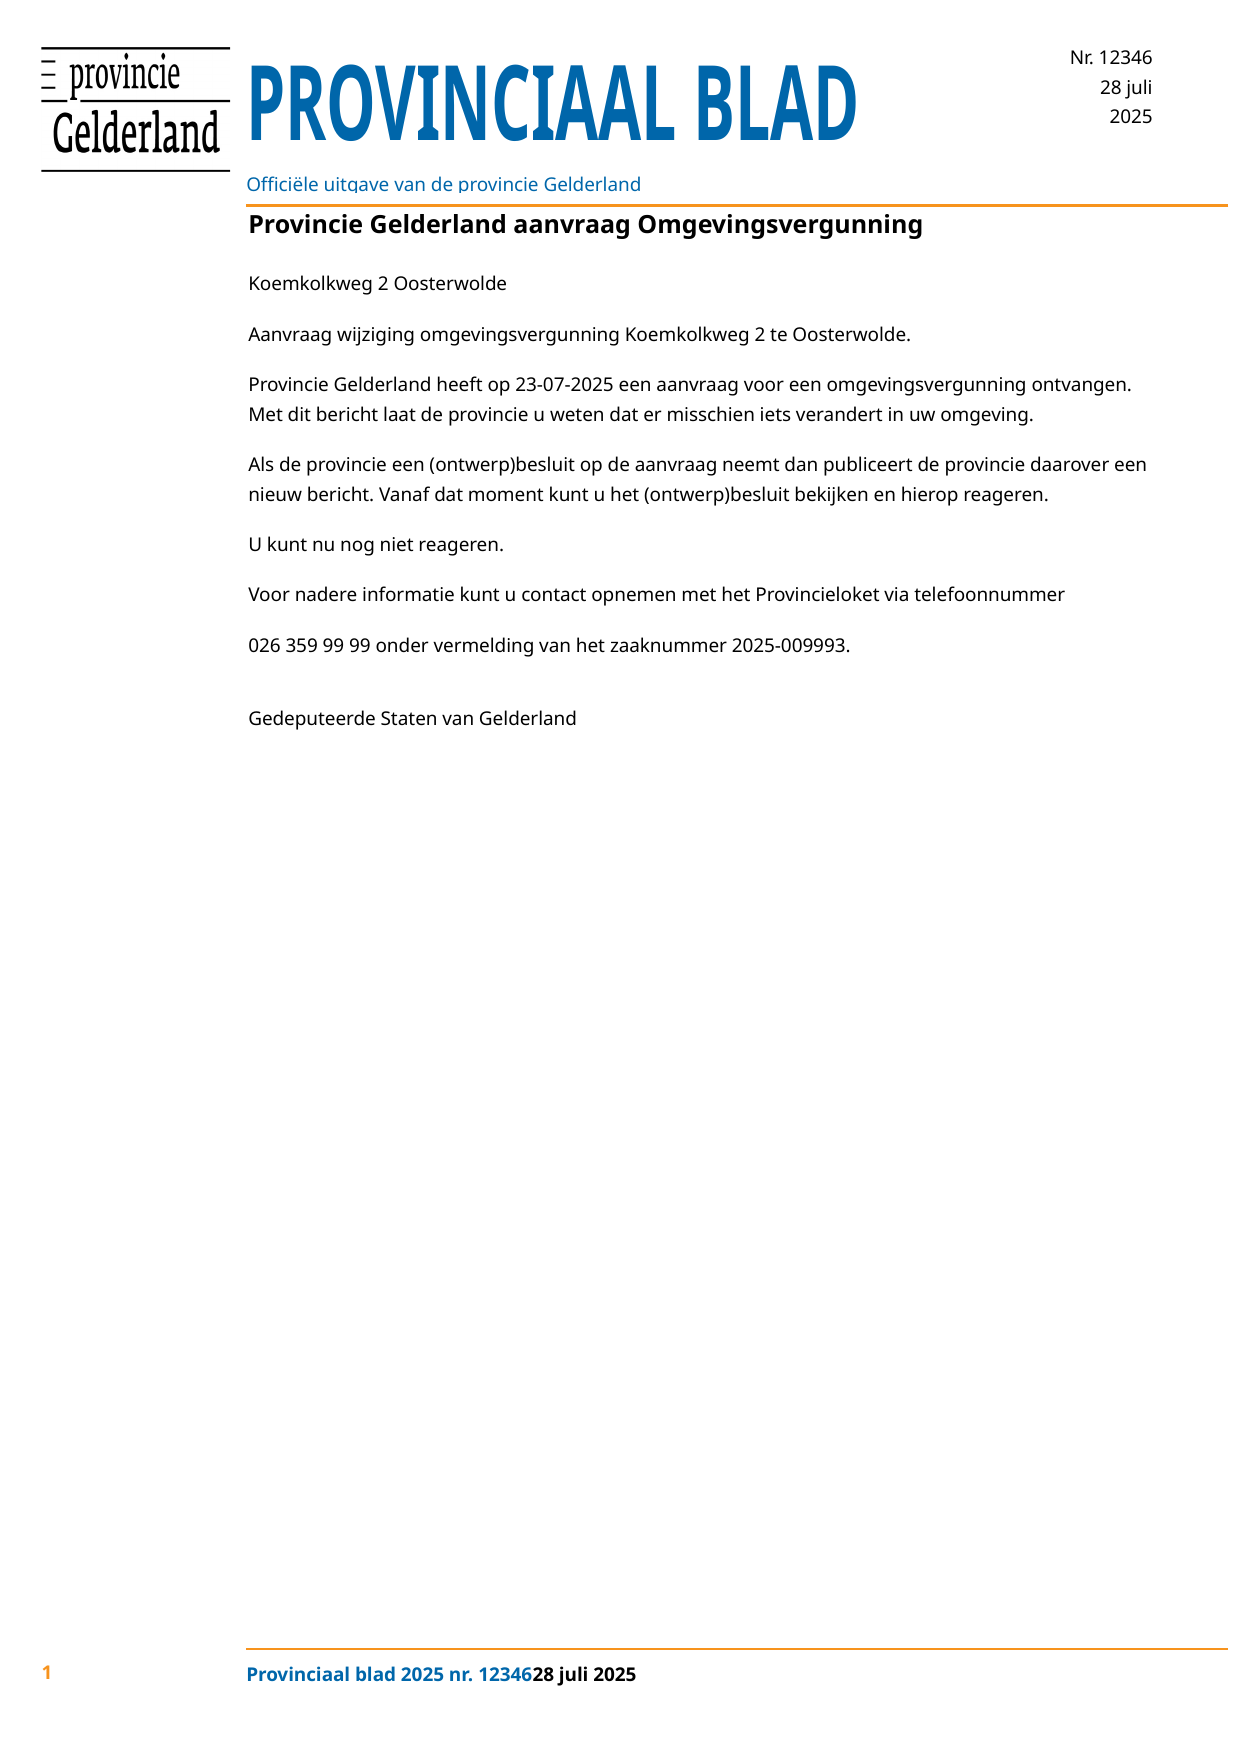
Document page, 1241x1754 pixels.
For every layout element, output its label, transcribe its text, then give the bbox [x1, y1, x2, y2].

text U kunt nu nog niet reageren. [248, 531, 1152, 557]
text 026 359 99 99 onder vermelding van het zaaknummer 2025-009993. [248, 632, 1152, 658]
text Gedeputeerde Staten van Gelderland [248, 706, 1152, 731]
text Aanvraag wijziging omgevingsvergunning Koemkolkweg 2 te Oosterwolde. [248, 321, 1152, 346]
picture [41, 47, 231, 172]
text Provincie Gelderland aanvraag Omgevingsvergunning [248, 207, 1152, 241]
text Voor nadere informatie kunt u contact opnemen met het Provincieloket via telefoonnummer [248, 582, 1152, 607]
text Provincie Gelderland heeft op 23-07-2025 een aanvraag voor een omgevingsvergunning ontvangen. Met dit bericht laat de provincie u weten dat er misschien iets verandert in uw omgeving. [248, 371, 1152, 426]
text Koemkolkweg 2 Oosterwolde [248, 270, 1152, 296]
text Als de provincie een (ontwerp)besluit op de aanvraag neemt dan publiceert de provincie daarover een nieuw bericht. Vanaf dat moment kunt u het (ontwerp)besluit bekijken en hierop reageren. [248, 451, 1152, 506]
